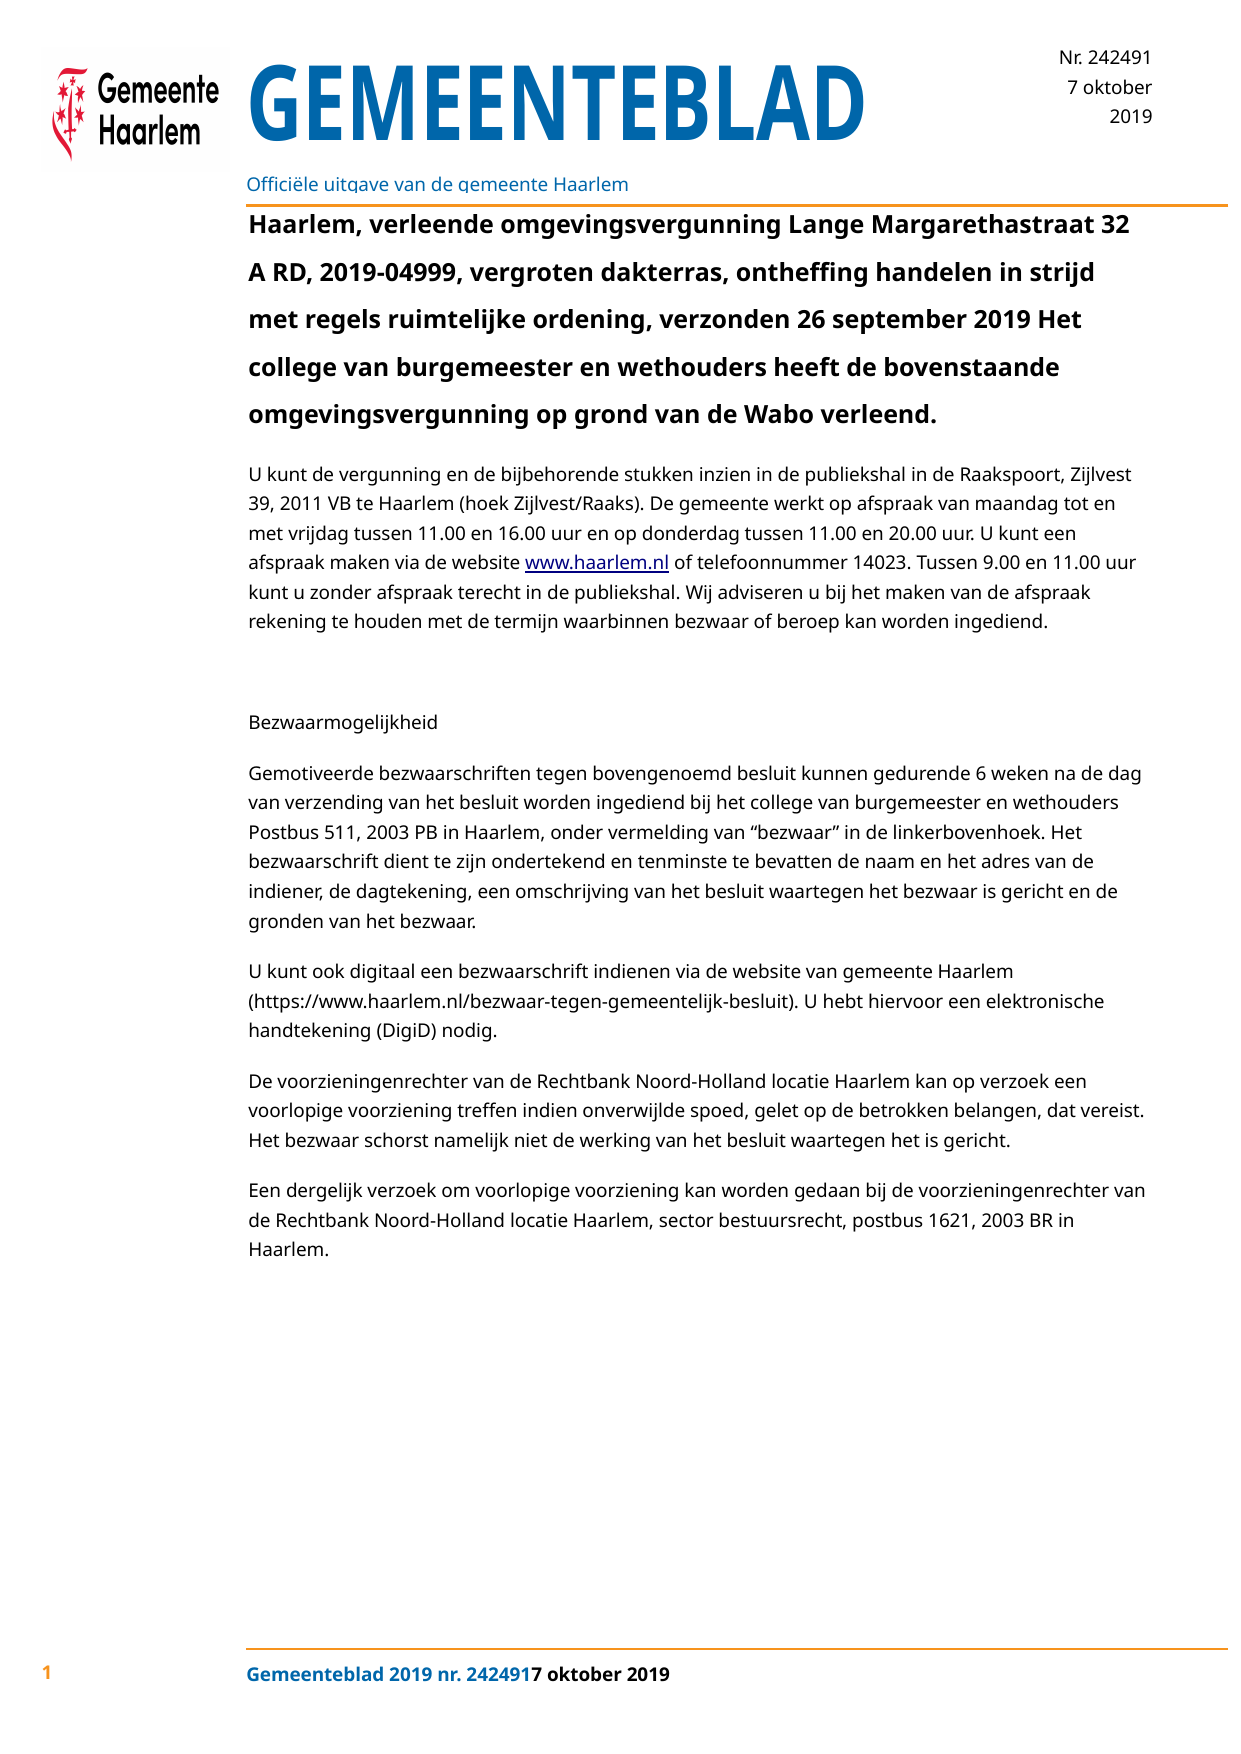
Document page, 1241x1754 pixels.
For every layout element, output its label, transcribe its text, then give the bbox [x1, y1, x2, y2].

text Haarlem, verleende omgevingsvergunning Lange Margarethastraat 32 A RD, 2019-04999, vergroten dakterras, ontheffing handelen in strijd met regels ruimtelijke ordening, verzonden 26 september 2019 Het college van burgemeester en wethouders heeft de bovenstaande omgevingsvergunning op grond van de Wabo verleend. [248, 207, 1152, 431]
text U kunt ook digitaal een bezwaarschrift indienen via de website van gemeente Haarlem (https://www.haarlem.nl/bezwaar-tegen-gemeentelijk-besluit). U hebt hiervoor een elektronische handtekening (DigiD) nodig. [248, 958, 1152, 1043]
text Een dergelijk verzoek om voorlopige voorziening kan worden gedaan bij de voorzieningenrechter van de Rechtbank Noord-Holland locatie Haarlem, sector bestuursrecht, postbus 1621, 2003 BR in Haarlem. [248, 1177, 1152, 1262]
text Gemotiveerde bezwaarschriften tegen bovengenoemd besluit kunnen gedurende 6 weken na de dag van verzending van het besluit worden ingediend bij het college van burgemeester en wethouders Postbus 511, 2003 PB in Haarlem, onder vermelding van “bezwaar” in de linkerbovenhoek. Het bezwaarschrift dient te zijn ondertekend en tenminste te bevatten de naam en het adres van de indiener, de dagtekening, een omschrijving van het besluit waartegen het bezwaar is gericht en de gronden van het bezwaar. [248, 760, 1152, 933]
picture [41, 47, 231, 172]
text U kunt de vergunning en de bijbehorende stukken inzien in de publiekshal in de Raakspoort, Zijlvest 39, 2011 VB te Haarlem (hoek Zijlvest/Raaks). De gemeente werkt op afspraak van maandag tot en met vrijdag tussen 11.00 en 16.00 uur en op donderdag tussen 11.00 en 20.00 uur. U kunt een afspraak maken via de website www.haarlem.nl of telefoonnummer 14023. Tussen 9.00 en 11.00 uur kunt u zonder afspraak terecht in de publiekshal. Wij adviseren u bij het maken van de afspraak rekening te houden met de termijn waarbinnen bezwaar of beroep kan worden ingediend. [248, 461, 1152, 634]
text De voorzieningenrechter van de Rechtbank Noord-Holland locatie Haarlem kan op verzoek een voorlopige voorziening treffen indien onverwijlde spoed, gelet op de betrokken belangen, dat vereist. Het bezwaar schorst namelijk niet de werking van het besluit waartegen het is gericht. [248, 1068, 1152, 1153]
text Bezwaarmogelijkheid [248, 709, 1152, 735]
